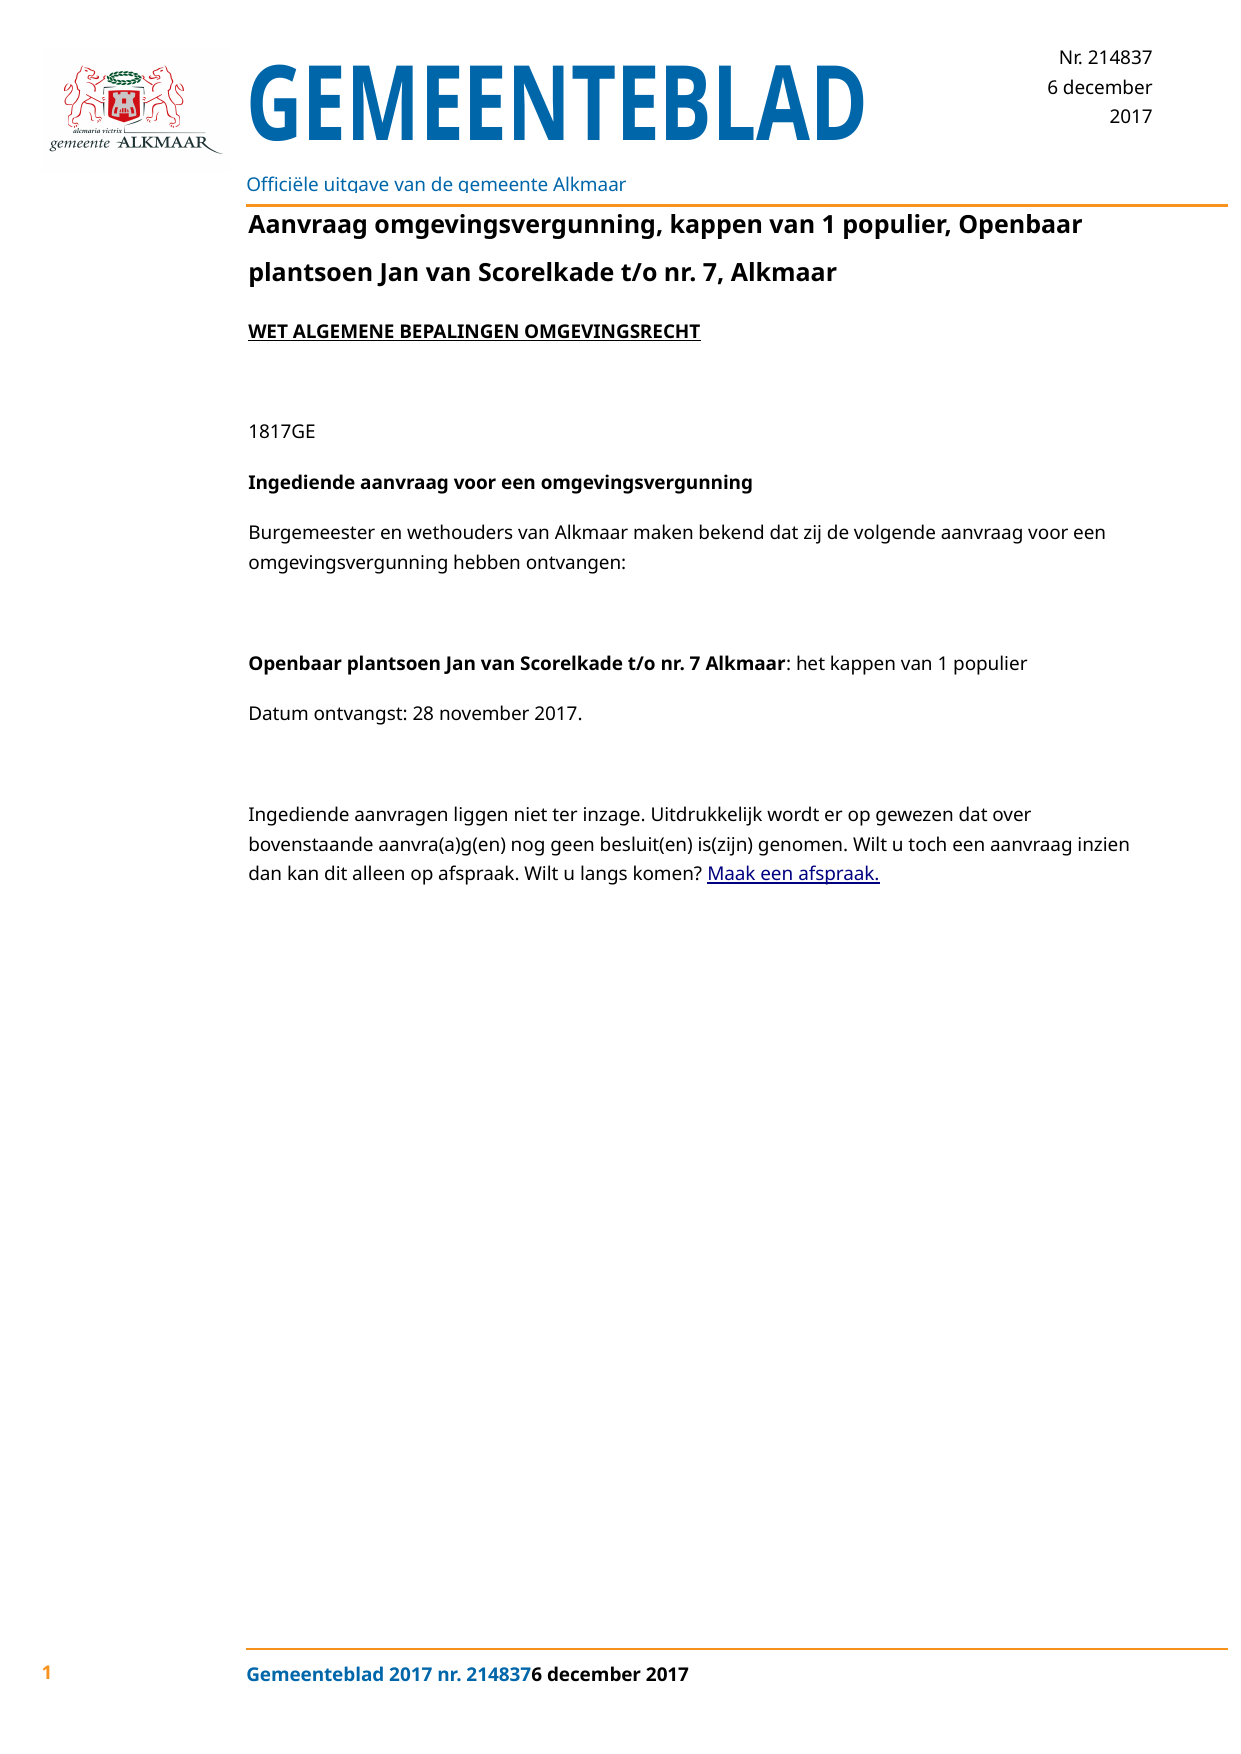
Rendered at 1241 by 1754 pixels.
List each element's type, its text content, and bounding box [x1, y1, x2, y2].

text 1817GE [248, 419, 1152, 444]
text WET ALGEMENE BEPALINGEN OMGEVINGSRECHT [248, 318, 1152, 344]
text Openbaar plantsoen Jan van Scorelkade t/o nr. 7 Alkmaar: het kappen van 1 populier [248, 650, 1152, 676]
text Ingediende aanvraag voor een omgevingsvergunning [248, 469, 1152, 495]
text Burgemeester en wethouders van Alkmaar maken bekend dat zij de volgende aanvraag voor een omgevingsvergunning hebben ontvangen: [248, 519, 1152, 575]
text Aanvraag omgevingsvergunning, kappen van 1 populier, Openbaar plantsoen Jan van Scorelkade t/o nr. 7, Alkmaar [248, 207, 1152, 288]
text Datum ontvangst: 28 november 2017. [248, 700, 1152, 726]
picture [41, 47, 231, 172]
text Ingediende aanvragen liggen niet ter inzage. Uitdrukkelijk wordt er op gewezen dat over bovenstaande aanvra(a)g(en) nog geen besluit(en) is(zijn) genomen. Wilt u toch een aanvraag inzien dan kan dit alleen op afspraak. Wilt u langs komen? Maak een afspraak. [248, 801, 1152, 886]
